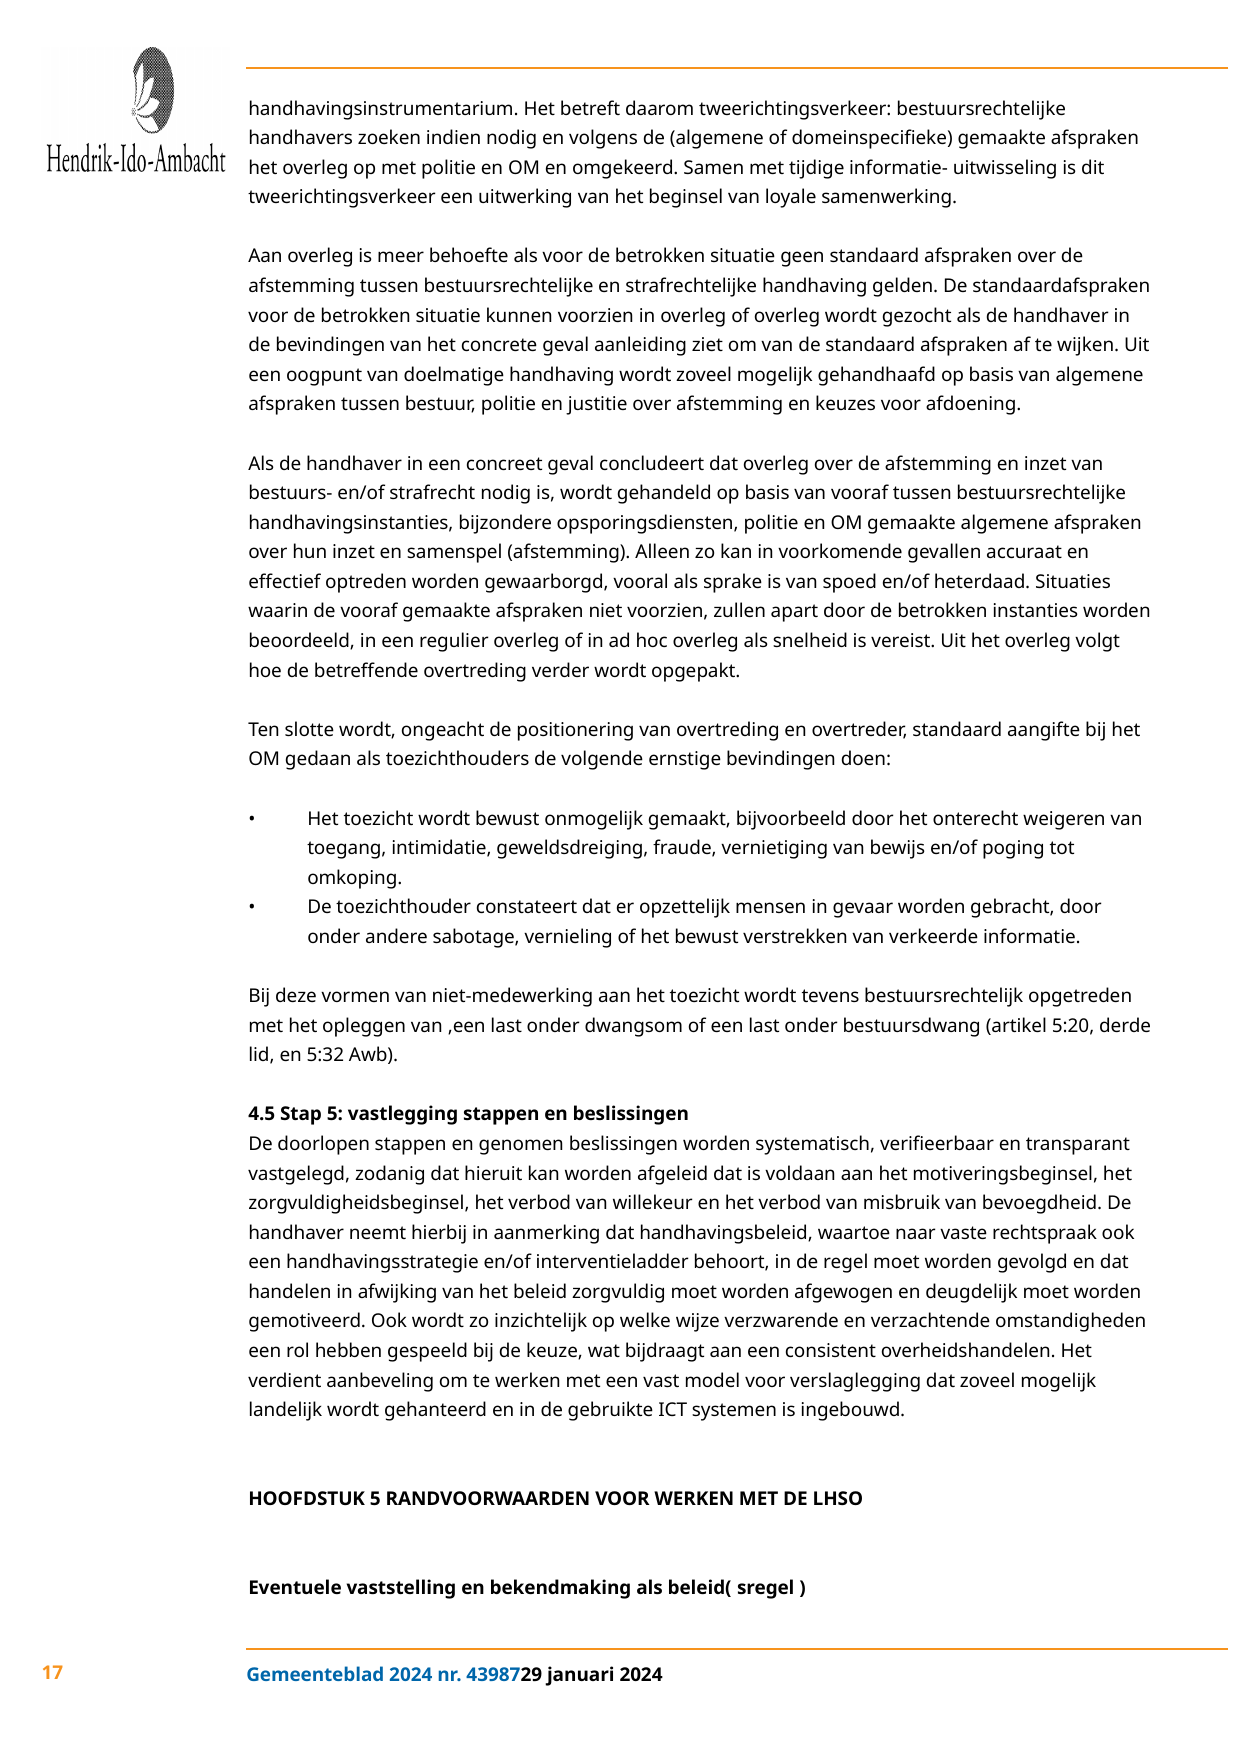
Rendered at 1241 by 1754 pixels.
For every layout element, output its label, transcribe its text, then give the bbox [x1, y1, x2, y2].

text 4.5 Stap 5: vastlegging stappen en beslissingen [248, 1101, 1152, 1126]
text handhavingsinstrumentarium. Het betreft daarom tweerichtingsverkeer: bestuursrechtelijke handhavers zoeken indien nodig en volgens de (algemene of domeinspecifieke) gemaakte afspraken het overleg op met politie en OM en omgekeerd. Samen met tijdige informatie- uitwisseling is dit tweerichtingsverkeer een uitwerking van het beginsel van loyale samenwerking. [248, 95, 1152, 209]
list De toezichthouder constateert dat er opzettelijk mensen in gevaar worden gebracht, door onder andere sabotage, vernieling of het bewust verstrekken van verkeerde informatie. [248, 893, 1152, 949]
text Eventuele vaststelling en bekendmaking als beleid( sregel ) [248, 1574, 1152, 1600]
text Ten slotte wordt, ongeacht de positionering van overtreding en overtreder, standaard aangifte bij het OM gedaan als toezichthouders de volgende ernstige bevindingen doen: [248, 716, 1152, 771]
text Als de handhaver in een concreet geval concludeert dat overleg over de afstemming en inzet van bestuurs- en/of strafrecht nodig is, wordt gehandeld op basis van vooraf tussen bestuursrechtelijke handhavingsinstanties, bijzondere opsporingsdiensten, politie en OM gemaakte algemene afspraken over hun inzet en samenspel (afstemming). Alleen zo kan in voorkomende gevallen accuraat en effectief optreden worden gewaarborgd, vooral als sprake is van spoed en/of heterdaad. Situaties waarin de vooraf gemaakte afspraken niet voorzien, zullen apart door de betrokken instanties worden beoordeeld, in een regulier overleg of in ad hoc overleg als snelheid is vereist. Uit het overleg volgt hoe de betreffende overtreding verder wordt opgepakt. [248, 450, 1152, 683]
picture [41, 47, 231, 172]
text HOOFDSTUK 5 RANDVOORWAARDEN VOOR WERKEN MET DE LHSO [248, 1485, 1152, 1511]
list Het toezicht wordt bewust onmogelijk gemaakt, bijvoorbeeld door het onterecht weigeren van toegang, intimidatie, geweldsdreiging, fraude, vernietiging van bewijs en/of poging tot omkoping. [248, 805, 1152, 890]
text De doorlopen stappen en genomen beslissingen worden systematisch, verifieerbaar en transparant vastgelegd, zodanig dat hieruit kan worden afgeleid dat is voldaan aan het motiveringsbeginsel, het zorgvuldigheidsbeginsel, het verbod van willekeur en het verbod van misbruik van bevoegdheid. De handhaver neemt hierbij in aanmerking dat handhavingsbeleid, waartoe naar vaste rechtspraak ook een handhavingsstrategie en/of interventieladder behoort, in de regel moet worden gevolgd en dat handelen in afwijking van het beleid zorgvuldig moet worden afgewogen en deugdelijk moet worden gemotiveerd. Ook wordt zo inzichtelijk op welke wijze verzwarende en verzachtende omstandigheden een rol hebben gespeeld bij de keuze, wat bijdraagt aan een consistent overheidshandelen. Het verdient aanbeveling om te werken met een vast model voor verslaglegging dat zoveel mogelijk landelijk wordt gehanteerd en in de gebruikte ICT systemen is ingebouwd. [248, 1130, 1152, 1422]
text Aan overleg is meer behoefte als voor de betrokken situatie geen standaard afspraken over de afstemming tussen bestuursrechtelijke en strafrechtelijke handhaving gelden. De standaardafspraken voor de betrokken situatie kunnen voorzien in overleg of overleg wordt gezocht als de handhaver in de bevindingen van het concrete geval aanleiding ziet om van de standaard afspraken af te wijken. Uit een oogpunt van doelmatige handhaving wordt zoveel mogelijk gehandhaafd op basis van algemene afspraken tussen bestuur, politie en justitie over afstemming en keuzes voor afdoening. [248, 243, 1152, 416]
text Bij deze vormen van niet-medewerking aan het toezicht wordt tevens bestuursrechtelijk opgetreden met het opleggen van ,een last onder dwangsom of een last onder bestuursdwang (artikel 5:20, derde lid, en 5:32 Awb). [248, 982, 1152, 1067]
